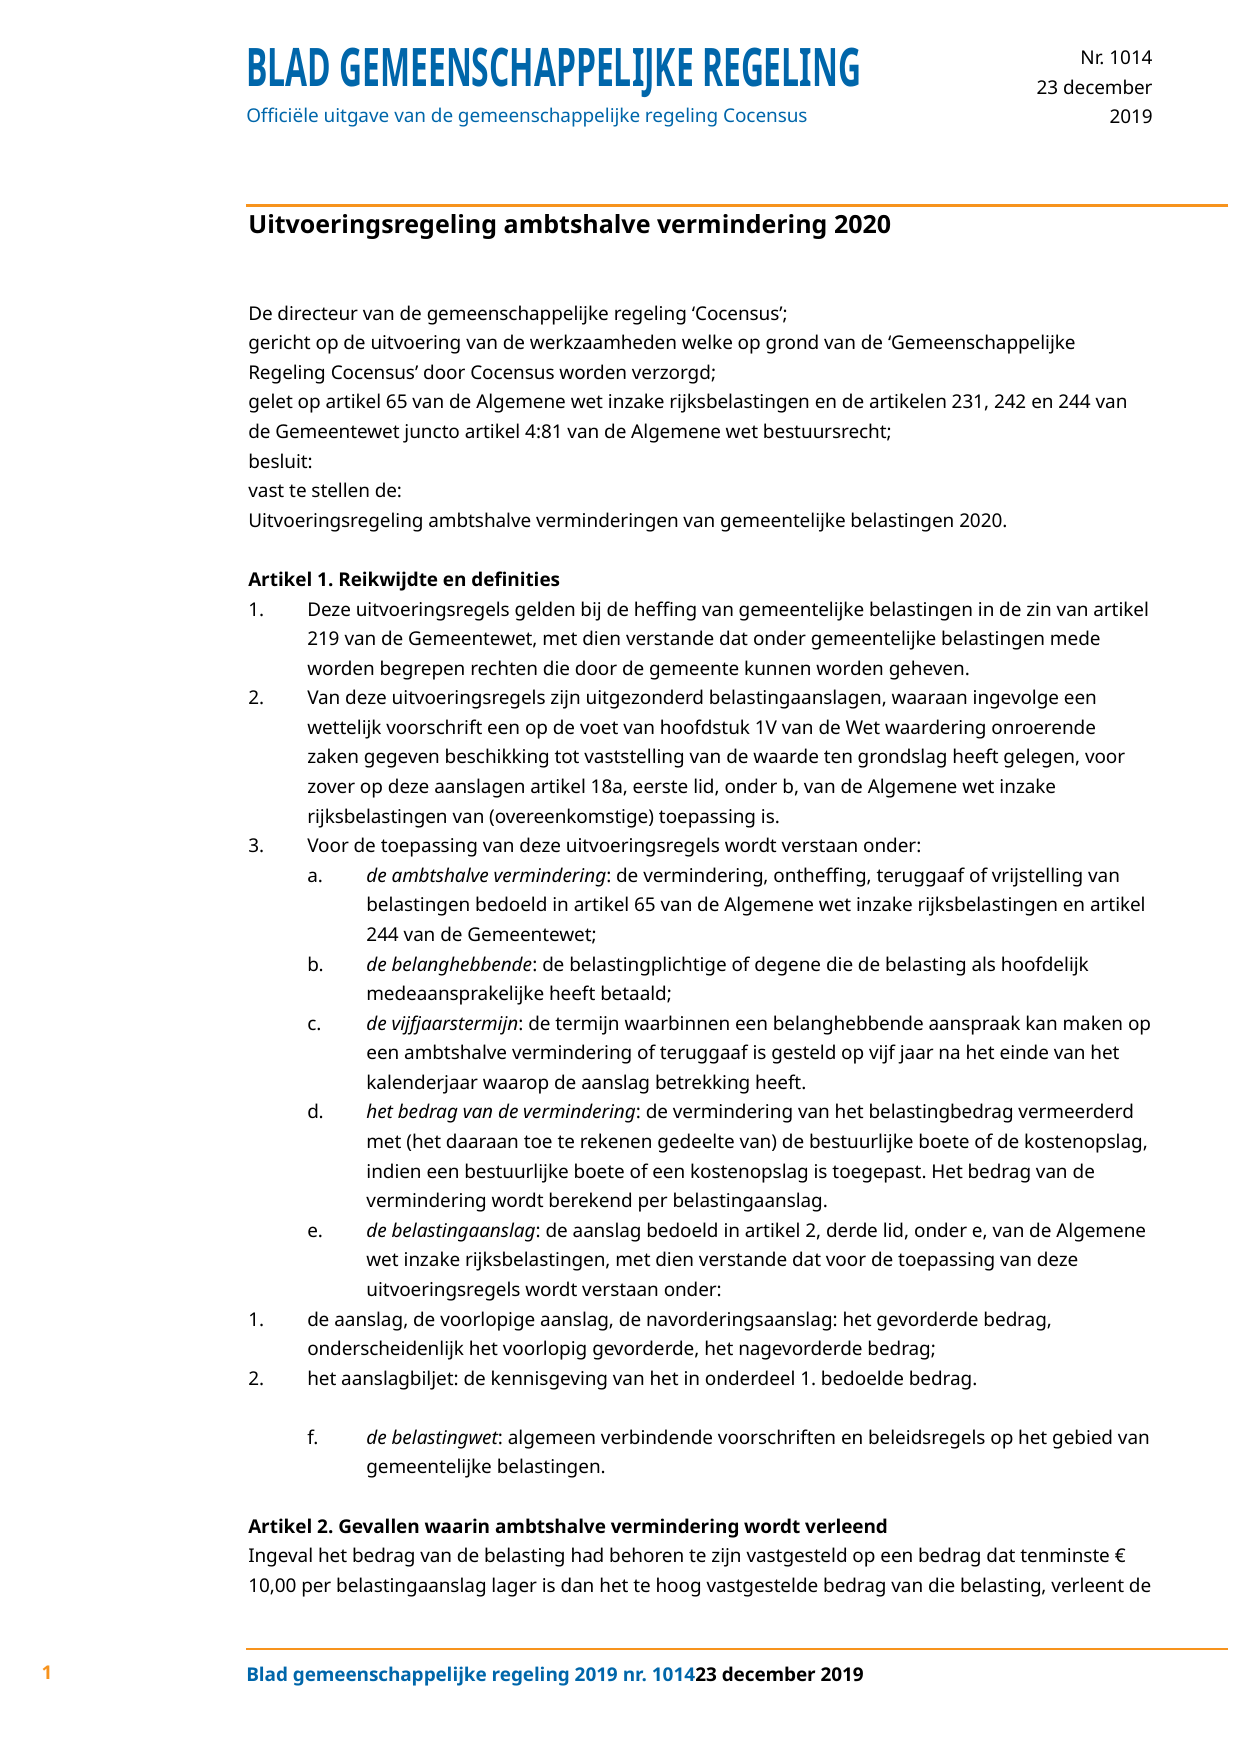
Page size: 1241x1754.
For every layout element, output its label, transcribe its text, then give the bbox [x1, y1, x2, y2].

list de aanslag, de voorlopige aanslag, de navorderingsaanslag: het gevorderde bedrag, onderscheidenlijk het voorlopig gevorderde, het nagevorderde bedrag; [248, 1306, 1152, 1361]
text vast te stellen de: [248, 477, 1152, 503]
text Uitvoeringsregeling ambtshalve vermindering 2020 [248, 207, 1152, 241]
list het bedrag van de vermindering: de vermindering van het belastingbedrag vermeerderd met (het daaraan toe te rekenen gedeelte van) de bestuurlijke boete of de kostenopslag, indien een bestuurlijke boete of een kostenopslag is toegepast. Het bedrag van de vermindering wordt berekend per belastingaanslag. [307, 1099, 1152, 1213]
list de vijfjaarstermijn: de termijn waarbinnen een belanghebbende aanspraak kan maken op een ambtshalve vermindering of teruggaaf is gesteld op vijf jaar na het einde van het kalenderjaar waarop de aanslag betrekking heeft. [307, 1010, 1152, 1095]
list de ambtshalve vermindering: de vermindering, ontheffing, teruggaaf of vrijstelling van belastingen bedoeld in artikel 65 van de Algemene wet inzake rijksbelastingen en artikel 244 van de Gemeentewet; [307, 862, 1152, 947]
text De directeur van de gemeenschappelijke regeling ‘Cocensus’; [248, 300, 1152, 326]
text gelet op artikel 65 van de Algemene wet inzake rijksbelastingen en de artikelen 231, 242 en 244 van de Gemeentewet juncto artikel 4:81 van de Algemene wet bestuursrecht; [248, 389, 1152, 444]
list de belanghebbende: de belastingplichtige of degene die de belasting als hoofdelijk medeaansprakelijke heeft betaald; [307, 951, 1152, 1006]
picture [41, 47, 231, 172]
text Ingeval het bedrag van de belasting had behoren te zijn vastgesteld op een bedrag dat tenminste € 10,00 per belastingaanslag lager is dan het te hoog vastgestelde bedrag van die belasting, verleent de [248, 1542, 1152, 1598]
list de belastingwet: algemeen verbindende voorschriften en beleidsregels op het gebied van gemeentelijke belastingen. [307, 1424, 1152, 1479]
text besluit: [248, 448, 1152, 473]
text Artikel 2. Gevallen waarin ambtshalve vermindering wordt verleend [248, 1513, 1152, 1538]
list Deze uitvoeringsregels gelden bij de heffing van gemeentelijke belastingen in de zin van artikel 219 van de Gemeentewet, met dien verstande dat onder gemeentelijke belastingen mede worden begrepen rechten die door de gemeente kunnen worden geheven. [248, 596, 1152, 681]
text Artikel 1. Reikwijdte en definities [248, 566, 1152, 592]
list de belastingaanslag: de aanslag bedoeld in artikel 2, derde lid, onder e, van de Algemene wet inzake rijksbelastingen, met dien verstande dat voor de toepassing van deze uitvoeringsregels wordt verstaan onder: [307, 1217, 1152, 1302]
list Voor de toepassing van deze uitvoeringsregels wordt verstaan onder: [248, 832, 1152, 858]
text gericht op de uitvoering van de werkzaamheden welke op grond van de ‘Gemeenschappelijke Regeling Cocensus’ door Cocensus worden verzorgd; [248, 329, 1152, 385]
list het aanslagbiljet: de kennisgeving van het in onderdeel 1. bedoelde bedrag. [248, 1365, 1152, 1391]
text Uitvoeringsregeling ambtshalve verminderingen van gemeentelijke belastingen 2020. [248, 507, 1152, 533]
list Van deze uitvoeringsregels zijn uitgezonderd belastingaanslagen, waaraan ingevolge een wettelijk voorschrift een op de voet van hoofdstuk 1V van de Wet waardering onroerende zaken gegeven beschikking tot vaststelling van de waarde ten grondslag heeft gelegen, voor zover op deze aanslagen artikel 18a, eerste lid, onder b, van de Algemene wet inzake rijksbelastingen van (overeenkomstige) toepassing is. [248, 684, 1152, 828]
